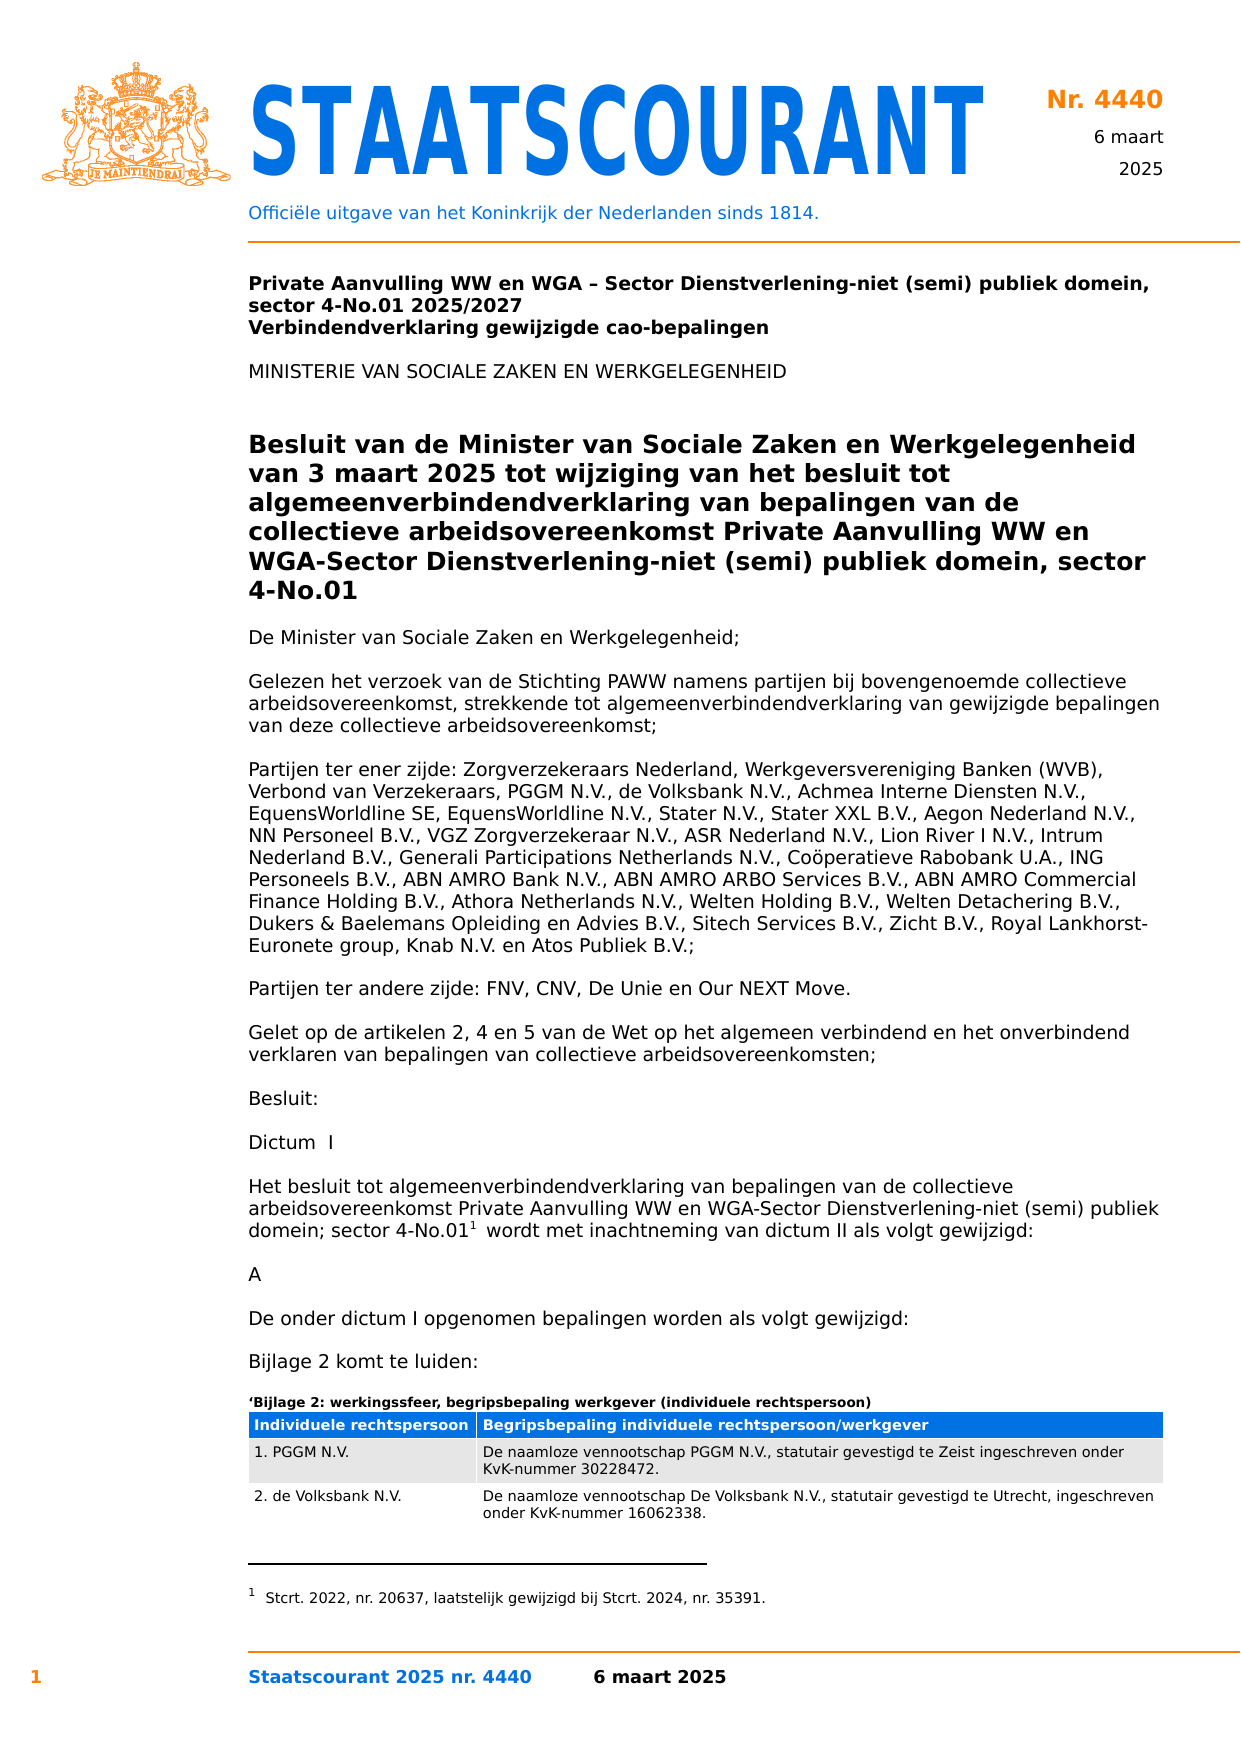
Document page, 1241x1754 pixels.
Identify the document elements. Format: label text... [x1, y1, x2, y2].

table_cell 1. PGGM N.V. [249, 1439, 476, 1483]
text Partijen ter andere zijde: FNV, CNV, De Unie en Our NEXT Move. [248, 978, 1163, 1000]
subtitle Besluit van de Minister van Sociale Zaken en Werkgelegenheid van 3 maart 2025 tot wijziging van het besluit tot algemeenverbindendverklaring van bepalingen van de collectieve arbeidsovereenkomst Private Aanvulling WW en WGA-Sector Dienstverlening-niet (semi) publiek domein, sector 4-No.01 [248, 430, 1163, 605]
table_header STAATSCOURANT [248, 62, 998, 203]
table_cell De naamloze vennootschap De Volksbank N.V., statutair gevestigd te Utrecht, ingeschreven onder KvK-nummer 16062338. [477, 1484, 1163, 1527]
text Partijen ter ener zijde: Zorgverzekeraars Nederland, Werkgeversvereniging Banken (WVB), Verbond van Verzekeraars, PGGM N.V., de Volksbank N.V., Achmea Interne Diensten N.V., EquensWorldline SE, EquensWorldline N.V., Stater N.V., Stater XXL B.V., Aegon Nederland N.V., NN Personeel B.V., VGZ Zorgverzekeraar N.V., ASR Nederland N.V., Lion River I N.V., Intrum Nederland B.V., Generali Participations Netherlands N.V., Coöperatieve Rabobank U.A., ING Personeels B.V., ABN AMRO Bank N.V., ABN AMRO ARBO Services B.V., ABN AMRO Commercial Finance Holding B.V., Athora Netherlands N.V., Welten Holding B.V., Welten Detachering B.V., Dukers & Baelemans Opleiding en Advies B.V., Sitech Services B.V., Zicht B.V., Royal Lankhorst-Euronete group, Knab N.V. en Atos Publiek B.V.; [248, 759, 1163, 956]
picture [41, 62, 231, 186]
text A [248, 1263, 1163, 1286]
table_cell 2. de Volksbank N.V. [249, 1484, 476, 1527]
table_cell Begripsbepaling individuele rechtspersoon/werkgever [477, 1412, 1163, 1438]
text Gelezen het verzoek van de Stichting PAWW namens partijen bij bovengenoemde collectieve arbeidsovereenkomst, strekkende tot algemeenverbindendverklaring van gewijzigde bepalingen van deze collectieve arbeidsovereenkomst; [248, 671, 1163, 737]
text Private Aanvulling WW en WGA – Sector Dienstverlening-niet (semi) publiek domein, sector 4-No.01 2025/2027 [248, 273, 1163, 317]
table_header [25, 62, 248, 241]
table_cell 6 maart [998, 121, 1240, 153]
table_header ‘Bijlage 2: werkingssfeer, begripsbepaling werkgever (individuele rechtspersoon) [248, 1395, 1163, 1411]
table_cell Officiële uitgave van het Koninkrijk der Nederlanden sinds 1814. [248, 203, 1240, 241]
table_cell Individuele rechtspersoon [249, 1412, 476, 1438]
text Verbindendverklaring gewijzigde cao-bepalingen [248, 317, 1163, 339]
text Gelet op de artikelen 2, 4 en 5 van de Wet op het algemeen verbindend en het onverbindend verklaren van bepalingen van collectieve arbeidsovereenkomsten; [248, 1022, 1163, 1066]
table_cell De naamloze vennootschap PGGM N.V., statutair gevestigd te Zeist ingeschreven onder KvK-nummer 30228472. [477, 1439, 1163, 1483]
table_header Nr. 4440 [998, 62, 1240, 121]
text Het besluit tot algemeenverbindendverklaring van bepalingen van de collectieve arbeidsovereenkomst Private Aanvulling WW en WGA-Sector Dienstverlening-niet (semi) publiek domein; sector 4-No.01 wordt met inachtneming van dictum II als volgt gewijzigd: [248, 1176, 1163, 1242]
table_cell 2025 [998, 153, 1240, 203]
text Bijlage 2 komt te luiden: [248, 1351, 1163, 1373]
text De onder dictum I opgenomen bepalingen worden als volgt gewijzigd: [248, 1307, 1163, 1329]
text Dictum I [248, 1132, 1163, 1154]
text De Minister van Sociale Zaken en Werkgelegenheid; [248, 627, 1163, 649]
text MINISTERIE VAN SOCIALE ZAKEN EN WERKGELEGENHEID [248, 361, 1163, 383]
text Stcrt. 2022, nr. 20637, laatstelijk gewijzigd bij Stcrt. 2024, nr. 35391. [248, 1586, 1163, 1608]
text Besluit: [248, 1088, 1163, 1110]
